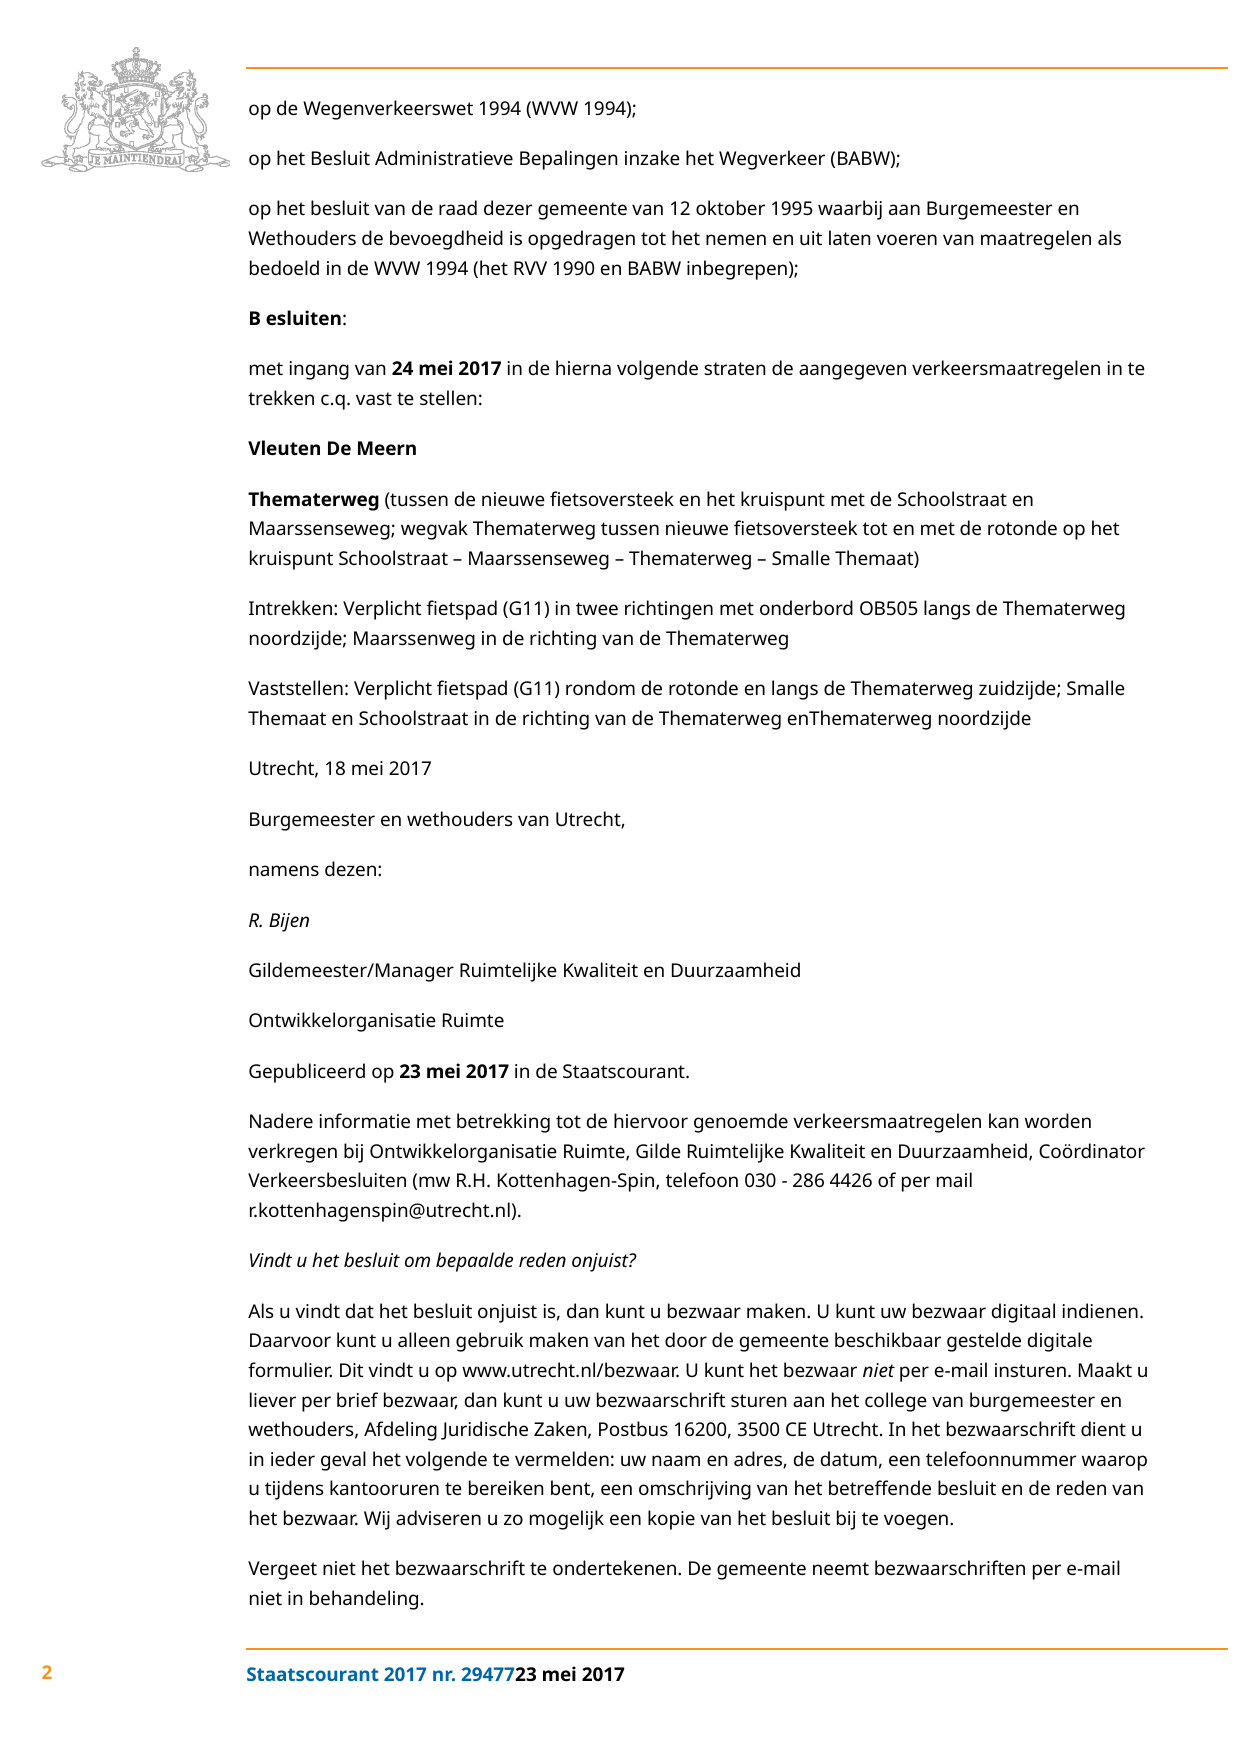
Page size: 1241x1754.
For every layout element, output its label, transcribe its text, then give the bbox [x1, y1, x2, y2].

text Intrekken: Verplicht fietspad (G11) in twee richtingen met onderbord OB505 langs de Thematerweg noordzijde; Maarssenweg in de richting van de Thematerweg [248, 596, 1152, 651]
text op het besluit van de raad dezer gemeente van 12 oktober 1995 waarbij aan Burgemeester en Wethouders de bevoegdheid is opgedragen tot het nemen en uit laten voeren van maatregelen als bedoeld in de WVW 1994 (het RVV 1990 en BABW inbegrepen); [248, 196, 1152, 281]
text Vaststellen: Verplicht fietspad (G11) rondom de rotonde en langs de Thematerweg zuidzijde; Smalle Themaat en Schoolstraat in de richting van de Thematerweg enThematerweg noordzijde [248, 676, 1152, 731]
text Vleuten De Meern [248, 436, 1152, 461]
text Als u vindt dat het besluit onjuist is, dan kunt u bezwaar maken. U kunt uw bezwaar digitaal indienen. Daarvoor kunt u alleen gebruik maken van het door de gemeente beschikbaar gestelde digitale formulier. Dit vindt u op www.utrecht.nl/bezwaar. U kunt het bezwaar niet per e-mail insturen. Maakt u liever per brief bezwaar, dan kunt u uw bezwaarschrift sturen aan het college van burgemeester en wethouders, Afdeling Juridische Zaken, Postbus 16200, 3500 CE Utrecht. In het bezwaarschrift dient u in ieder geval het volgende te vermelden: uw naam en adres, de datum, een telefoonnummer waarop u tijdens kantooruren te bereiken bent, een omschrijving van het betreffende besluit en de reden van het bezwaar. Wij adviseren u zo mogelijk een kopie van het besluit bij te voegen. [248, 1298, 1152, 1531]
text op de Wegenverkeerswet 1994 (WVW 1994); [248, 95, 1152, 121]
picture [41, 47, 231, 172]
text Thematerweg (tussen de nieuwe fietsoversteek en het kruispunt met de Schoolstraat en Maarssenseweg; wegvak Thematerweg tussen nieuwe fietsoversteek tot en met de rotonde op het kruispunt Schoolstraat – Maarssenseweg – Thematerweg – Smalle Themaat) [248, 486, 1152, 571]
text Nadere informatie met betrekking tot de hiervoor genoemde verkeersmaatregelen kan worden verkregen bij Ontwikkelorganisatie Ruimte, Gilde Ruimtelijke Kwaliteit en Duurzaamheid, Coördinator Verkeersbesluiten (mw R.H. Kottenhagen-Spin, telefoon 030 - 286 4426 of per mail r.kottenhagenspin@utrecht.nl). [248, 1108, 1152, 1223]
text Gepubliceerd op 23 mei 2017 in de Staatscourant. [248, 1058, 1152, 1084]
text R. Bijen [248, 907, 1152, 933]
text Vergeet niet het bezwaarschrift te ondertekenen. De gemeente neemt bezwaarschriften per e-mail niet in behandeling. [248, 1556, 1152, 1611]
text Gildemeester/Manager Ruimtelijke Kwaliteit en Duurzaamheid [248, 957, 1152, 983]
text Utrecht, 18 mei 2017 [248, 756, 1152, 781]
text Ontwikkelorganisatie Ruimte [248, 1008, 1152, 1033]
text Burgemeester en wethouders van Utrecht, [248, 806, 1152, 832]
text op het Besluit Administratieve Bepalingen inzake het Wegverkeer (BABW); [248, 145, 1152, 171]
text met ingang van 24 mei 2017 in de hierna volgende straten de aangegeven verkeersmaatregelen in te trekken c.q. vast te stellen: [248, 356, 1152, 411]
text Vindt u het besluit om bepaalde reden onjuist? [248, 1248, 1152, 1273]
text B esluiten: [248, 305, 1152, 331]
text namens dezen: [248, 856, 1152, 882]
